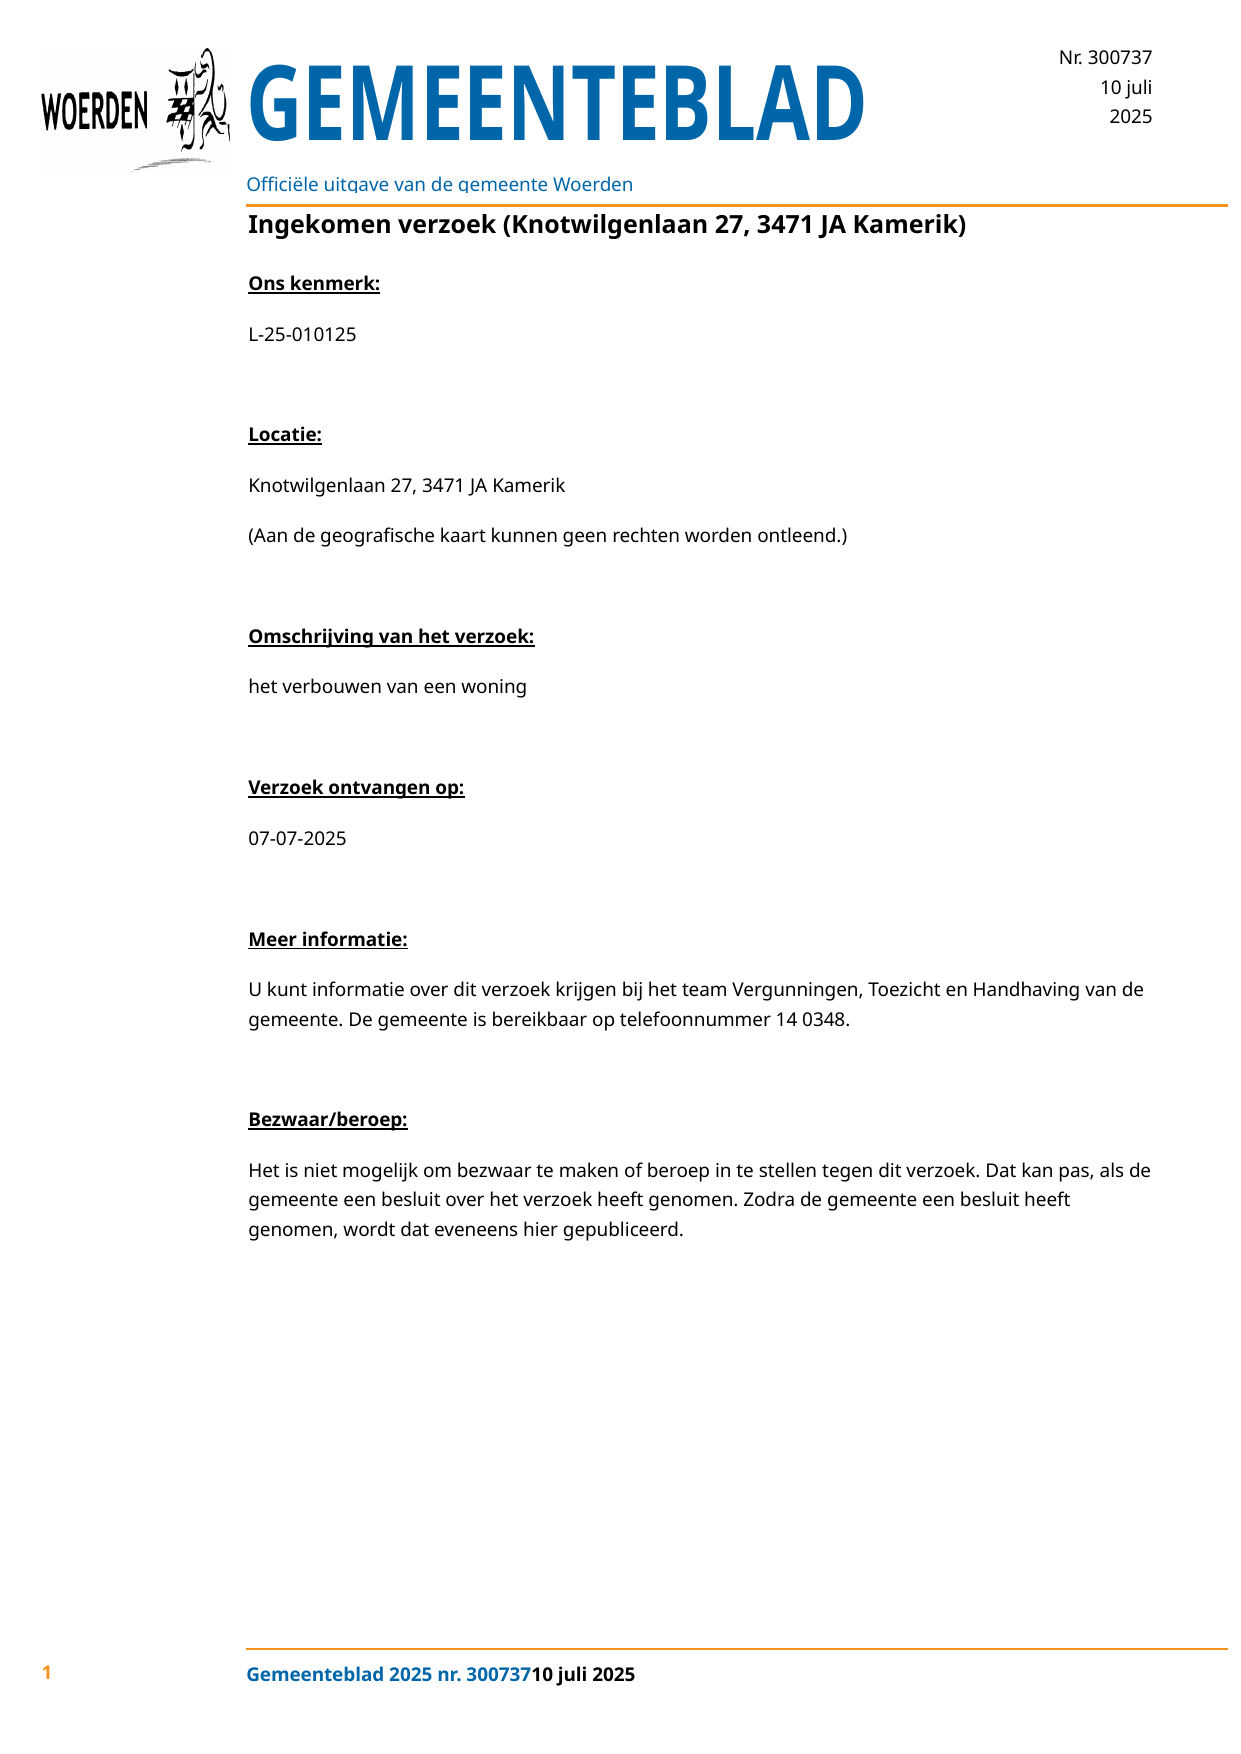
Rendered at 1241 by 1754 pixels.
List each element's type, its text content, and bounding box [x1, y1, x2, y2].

text Locatie: [248, 422, 1152, 447]
text het verbouwen van een woning [248, 674, 1152, 699]
text Bezwaar/beroep: [248, 1107, 1152, 1132]
text Ons kenmerk: [248, 270, 1152, 296]
text L-25-010125 [248, 321, 1152, 346]
picture [41, 47, 231, 172]
text U kunt informatie over dit verzoek krijgen bij het team Vergunningen, Toezicht en Handhaving van de gemeente. De gemeente is bereikbaar op telefoonnummer 14 0348. [248, 976, 1152, 1031]
text Meer informatie: [248, 926, 1152, 951]
text Omschrijving van het verzoek: [248, 623, 1152, 649]
text Het is niet mogelijk om bezwaar te maken of beroep in te stellen tegen dit verzoek. Dat kan pas, als de gemeente een besluit over het verzoek heeft genomen. Zodra de gemeente een besluit heeft genomen, wordt dat eveneens hier gepubliceerd. [248, 1157, 1152, 1242]
text 07-07-2025 [248, 825, 1152, 851]
text Knotwilgenlaan 27, 3471 JA Kamerik [248, 472, 1152, 498]
text Verzoek ontvangen op: [248, 774, 1152, 800]
text (Aan de geografische kaart kunnen geen rechten worden ontleend.) [248, 522, 1152, 548]
text Ingekomen verzoek (Knotwilgenlaan 27, 3471 JA Kamerik) [248, 207, 1152, 241]
